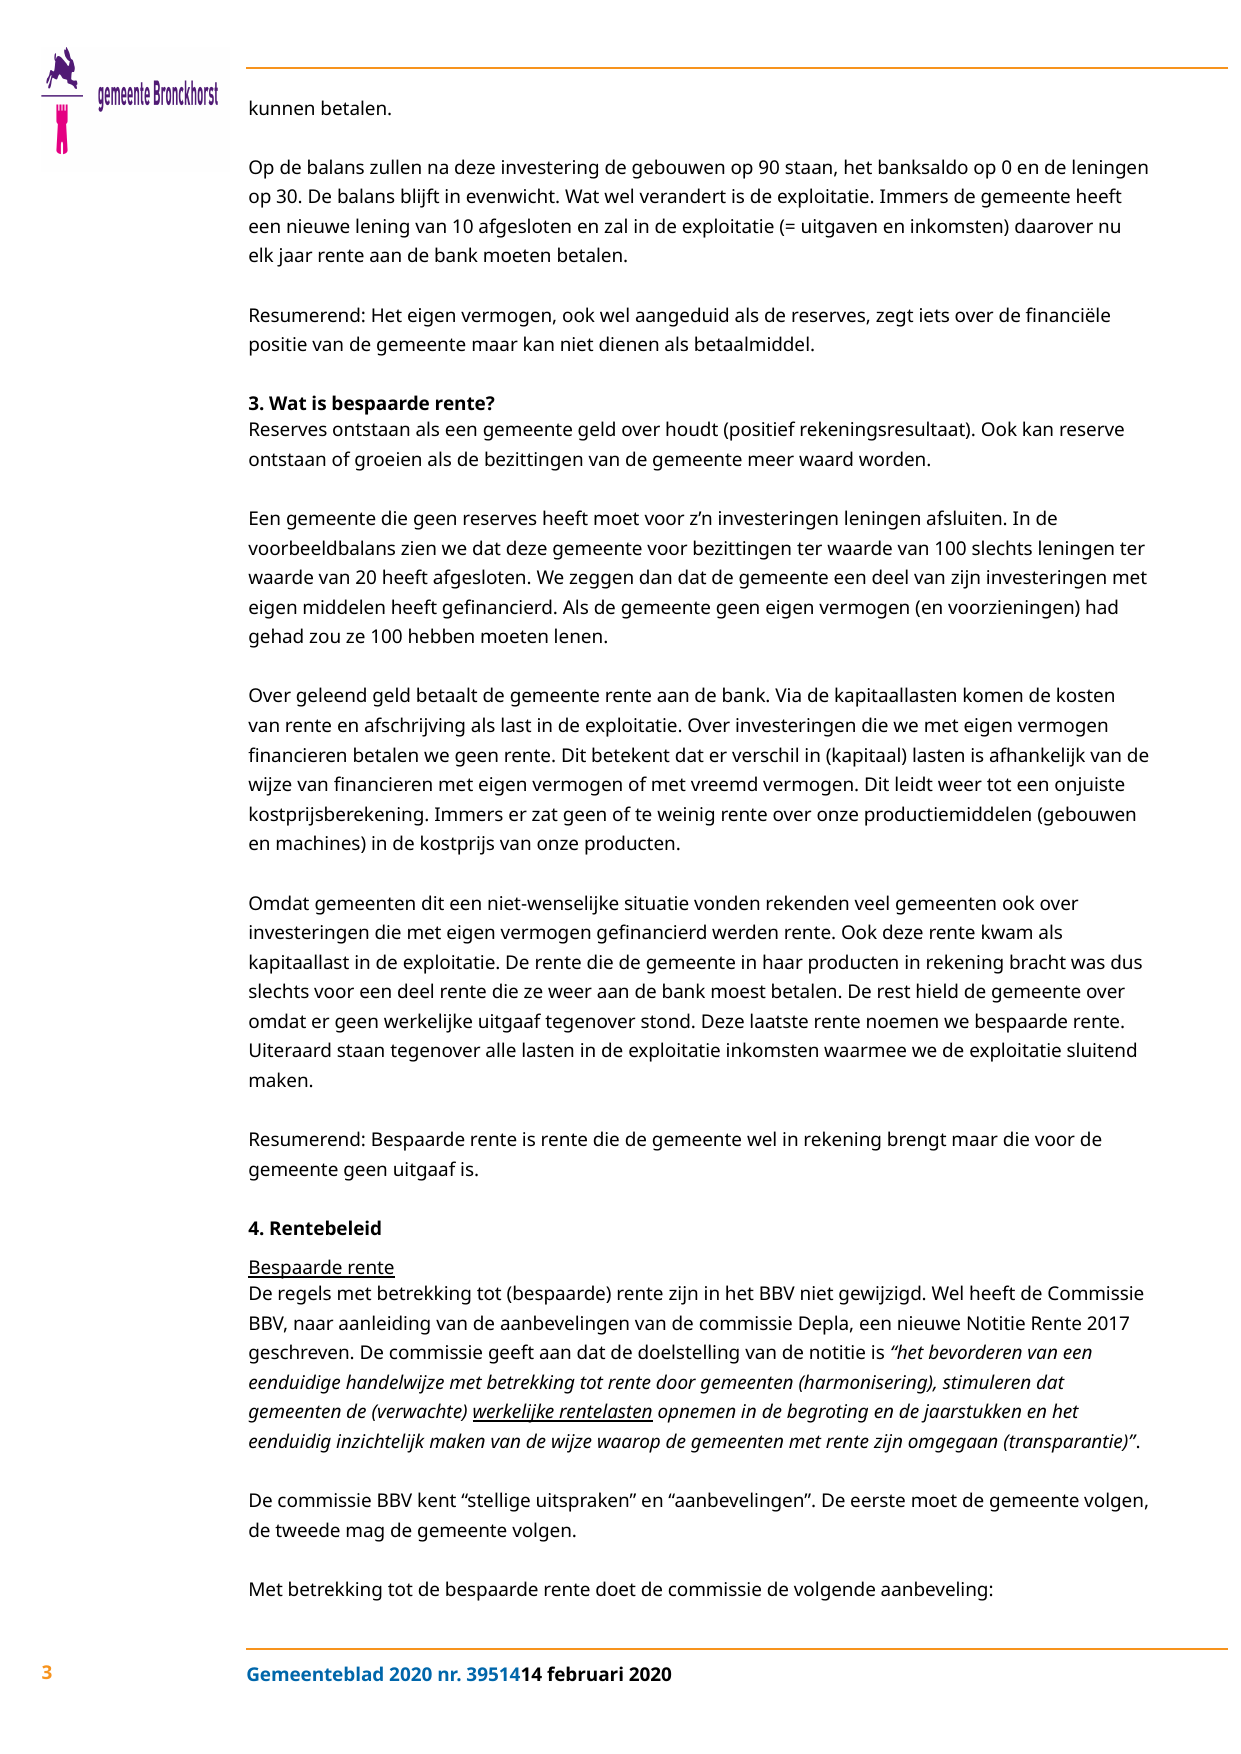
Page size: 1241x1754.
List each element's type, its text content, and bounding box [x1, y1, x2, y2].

text Met betrekking tot de bespaarde rente doet de commissie de volgende aanbeveling: [248, 1576, 1152, 1602]
picture [41, 47, 231, 172]
text Een gemeente die geen reserves heeft moet voor z’n investeringen leningen afsluiten. In de voorbeeldbalans zien we dat deze gemeente voor bezittingen ter waarde van 100 slechts leningen ter waarde van 20 heeft afgesloten. We zeggen dan dat de gemeente een deel van zijn investeringen met eigen middelen heeft gefinancierd. Als de gemeente geen eigen vermogen (en voorzieningen) had gehad zou ze 100 hebben moeten lenen. [248, 505, 1152, 649]
text Bespaarde rente [248, 1254, 1152, 1280]
text 4. Rentebeleid [248, 1215, 1152, 1241]
text Op de balans zullen na deze investering de gebouwen op 90 staan, het banksaldo op 0 en de leningen op 30. De balans blijft in evenwicht. Wat wel verandert is de exploitatie. Immers de gemeente heeft een nieuwe lening van 10 afgesloten en zal in de exploitatie (= uitgaven en inkomsten) daarover nu elk jaar rente aan de bank moeten betalen. [248, 154, 1152, 268]
text De regels met betrekking tot (bespaarde) rente zijn in het BBV niet gewijzigd. Wel heeft de Commissie BBV, naar aanleiding van de aanbevelingen van de commissie Depla, een nieuwe Notitie Rente 2017 geschreven. De commissie geeft aan dat de doelstelling van de notitie is “het bevorderen van een eenduidige handelwijze met betrekking tot rente door gemeenten (harmonisering), stimuleren dat gemeenten de (verwachte) werkelijke rentelasten opnemen in de begroting en de jaarstukken en het eenduidig inzichtelijk maken van de wijze waarop de gemeenten met rente zijn omgegaan (transparantie)”. [248, 1280, 1152, 1454]
text Over geleend geld betaalt de gemeente rente aan de bank. Via de kapitaallasten komen de kosten van rente en afschrijving als last in de exploitatie. Over investeringen die we met eigen vermogen financieren betalen we geen rente. Dit betekent dat er verschil in (kapitaal) lasten is afhankelijk van de wijze van financieren met eigen vermogen of met vreemd vermogen. Dit leidt weer tot een onjuiste kostprijsberekening. Immers er zat geen of te weinig rente over onze productiemiddelen (gebouwen en machines) in de kostprijs van onze producten. [248, 683, 1152, 856]
text 3. Wat is bespaarde rente? [248, 391, 1152, 416]
text Omdat gemeenten dit een niet-wenselijke situatie vonden rekenden veel gemeenten ook over investeringen die met eigen vermogen gefinancierd werden rente. Ook deze rente kwam als kapitaallast in de exploitatie. De rente die de gemeente in haar producten in rekening bracht was dus slechts voor een deel rente die ze weer aan de bank moest betalen. De rest hield de gemeente over omdat er geen werkelijke uitgaaf tegenover stond. Deze laatste rente noemen we bespaarde rente. Uiteraard staan tegenover alle lasten in de exploitatie inkomsten waarmee we de exploitatie sluitend maken. [248, 890, 1152, 1093]
text Resumerend: Het eigen vermogen, ook wel aangeduid als de reserves, zegt iets over de financiële positie van de gemeente maar kan niet dienen als betaalmiddel. [248, 302, 1152, 357]
text De commissie BBV kent “stellige uitspraken” en “aanbevelingen”. De eerste moet de gemeente volgen, de tweede mag de gemeente volgen. [248, 1487, 1152, 1542]
text Reserves ontstaan als een gemeente geld over houdt (positief rekeningsresultaat). Ook kan reserve ontstaan of groeien als de bezittingen van de gemeente meer waard worden. [248, 416, 1152, 472]
text kunnen betalen. [248, 95, 1152, 121]
text Resumerend: Bespaarde rente is rente die de gemeente wel in rekening brengt maar die voor de gemeente geen uitgaaf is. [248, 1126, 1152, 1182]
